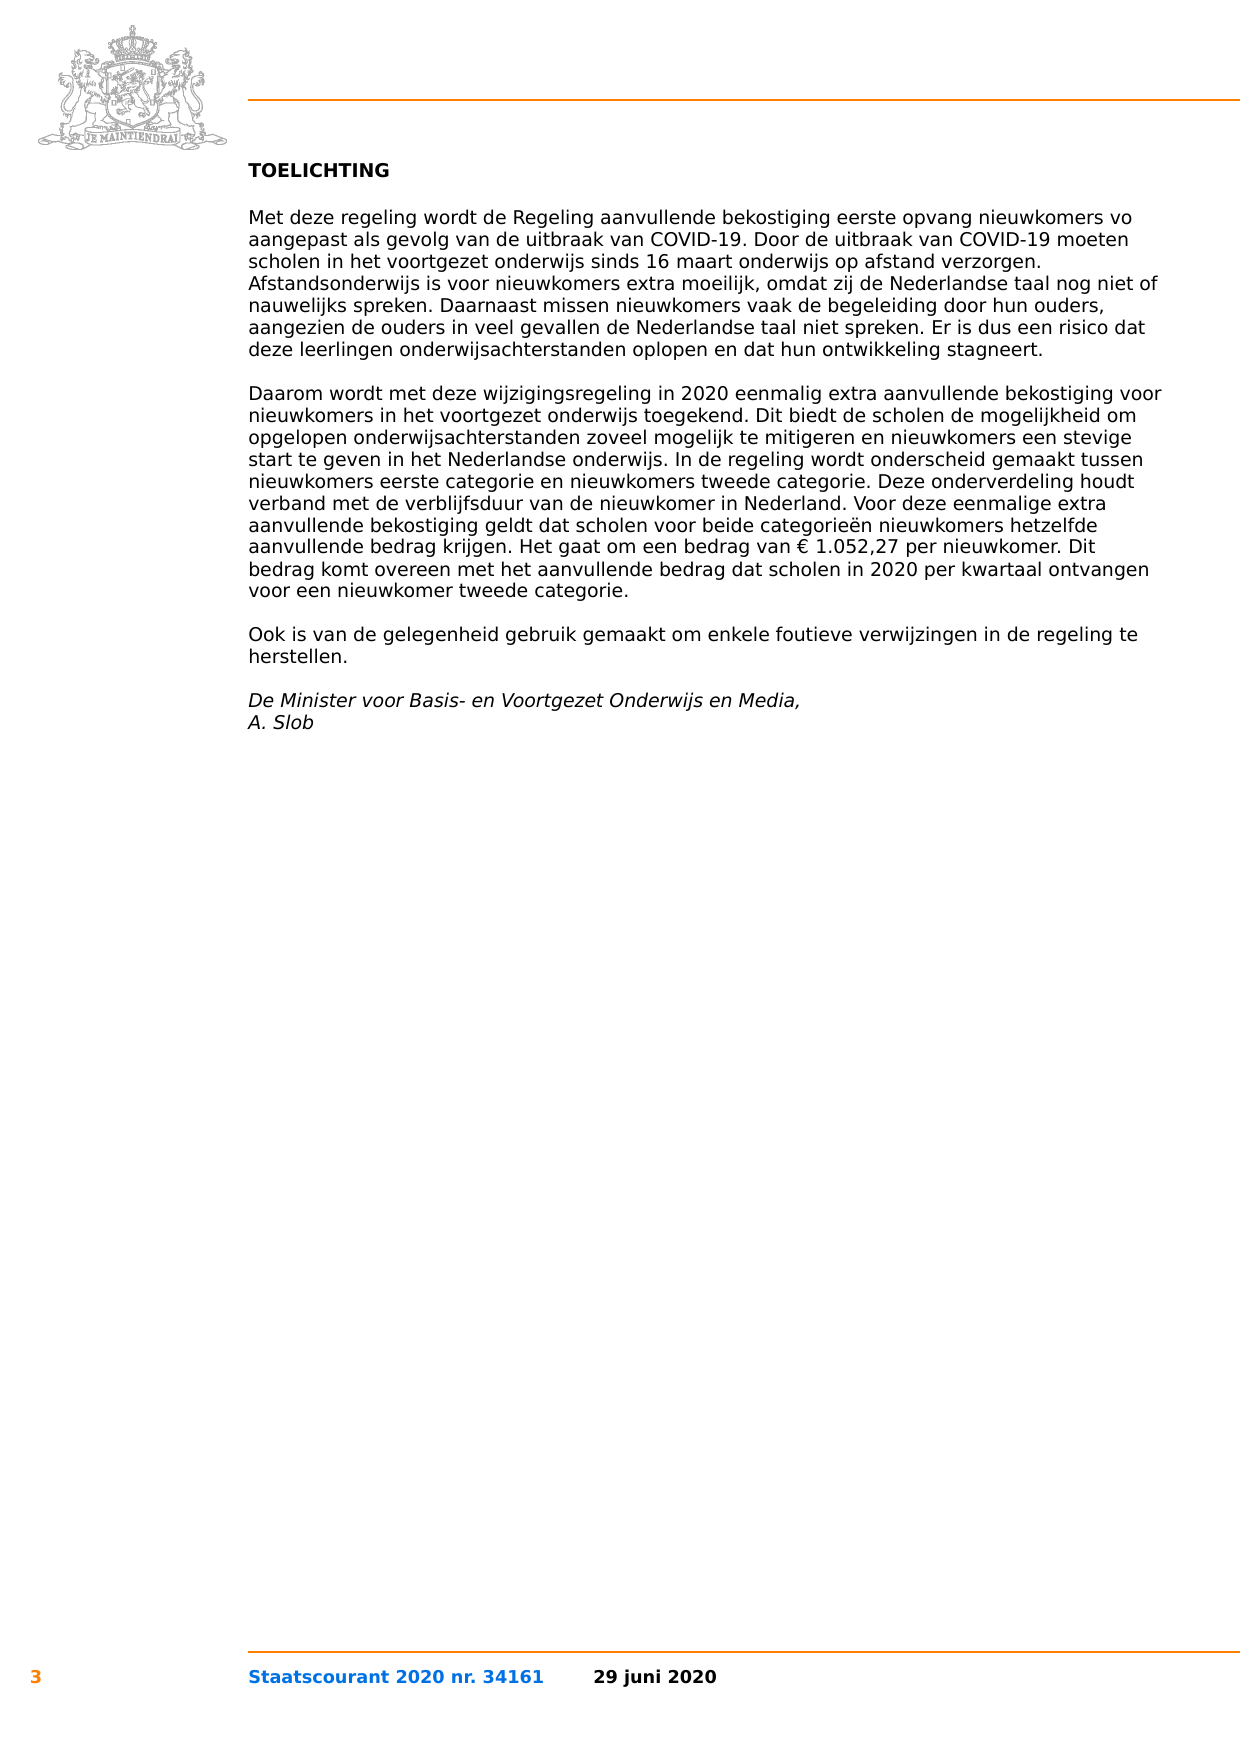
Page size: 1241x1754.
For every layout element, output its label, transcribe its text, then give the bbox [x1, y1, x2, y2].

text Daarom wordt met deze wijzigingsregeling in 2020 eenmalig extra aanvullende bekostiging voor nieuwkomers in het voortgezet onderwijs toegekend. Dit biedt de scholen de mogelijkheid om opgelopen onderwijsachterstanden zoveel mogelijk te mitigeren en nieuwkomers een stevige start te geven in het Nederlandse onderwijs. In de regeling wordt onderscheid gemaakt tussen nieuwkomers eerste categorie en nieuwkomers tweede categorie. Deze onderverdeling houdt verband met de verblijfsduur van de nieuwkomer in Nederland. Voor deze eenmalige extra aanvullende bekostiging geldt dat scholen voor beide categorieën nieuwkomers hetzelfde aanvullende bedrag krijgen. Het gaat om een bedrag van € 1.052,27 per nieuwkomer. Dit bedrag komt overeen met het aanvullende bedrag dat scholen in 2020 per kwartaal ontvangen voor een nieuwkomer tweede categorie. [248, 383, 1163, 602]
subtitle TOELICHTING [248, 160, 1163, 182]
text Met deze regeling wordt de Regeling aanvullende bekostiging eerste opvang nieuwkomers vo aangepast als gevolg van de uitbraak van COVID-19. Door de uitbraak van COVID-19 moeten scholen in het voortgezet onderwijs sinds 16 maart onderwijs op afstand verzorgen. Afstandsonderwijs is voor nieuwkomers extra moeilijk, omdat zij de Nederlandse taal nog niet of nauwelijks spreken. Daarnaast missen nieuwkomers vaak de begeleiding door hun ouders, aangezien de ouders in veel gevallen de Nederlandse taal niet spreken. Er is dus een risico dat deze leerlingen onderwijsachterstanden oplopen en dat hun ontwikkeling stagneert. [248, 207, 1163, 361]
text De Minister voor Basis- en Voortgezet Onderwijs en Media, A. Slob [248, 690, 1163, 734]
picture [38, 25, 227, 150]
text Ook is van de gelegenheid gebruik gemaakt om enkele foutieve verwijzingen in de regeling te herstellen. [248, 624, 1163, 668]
